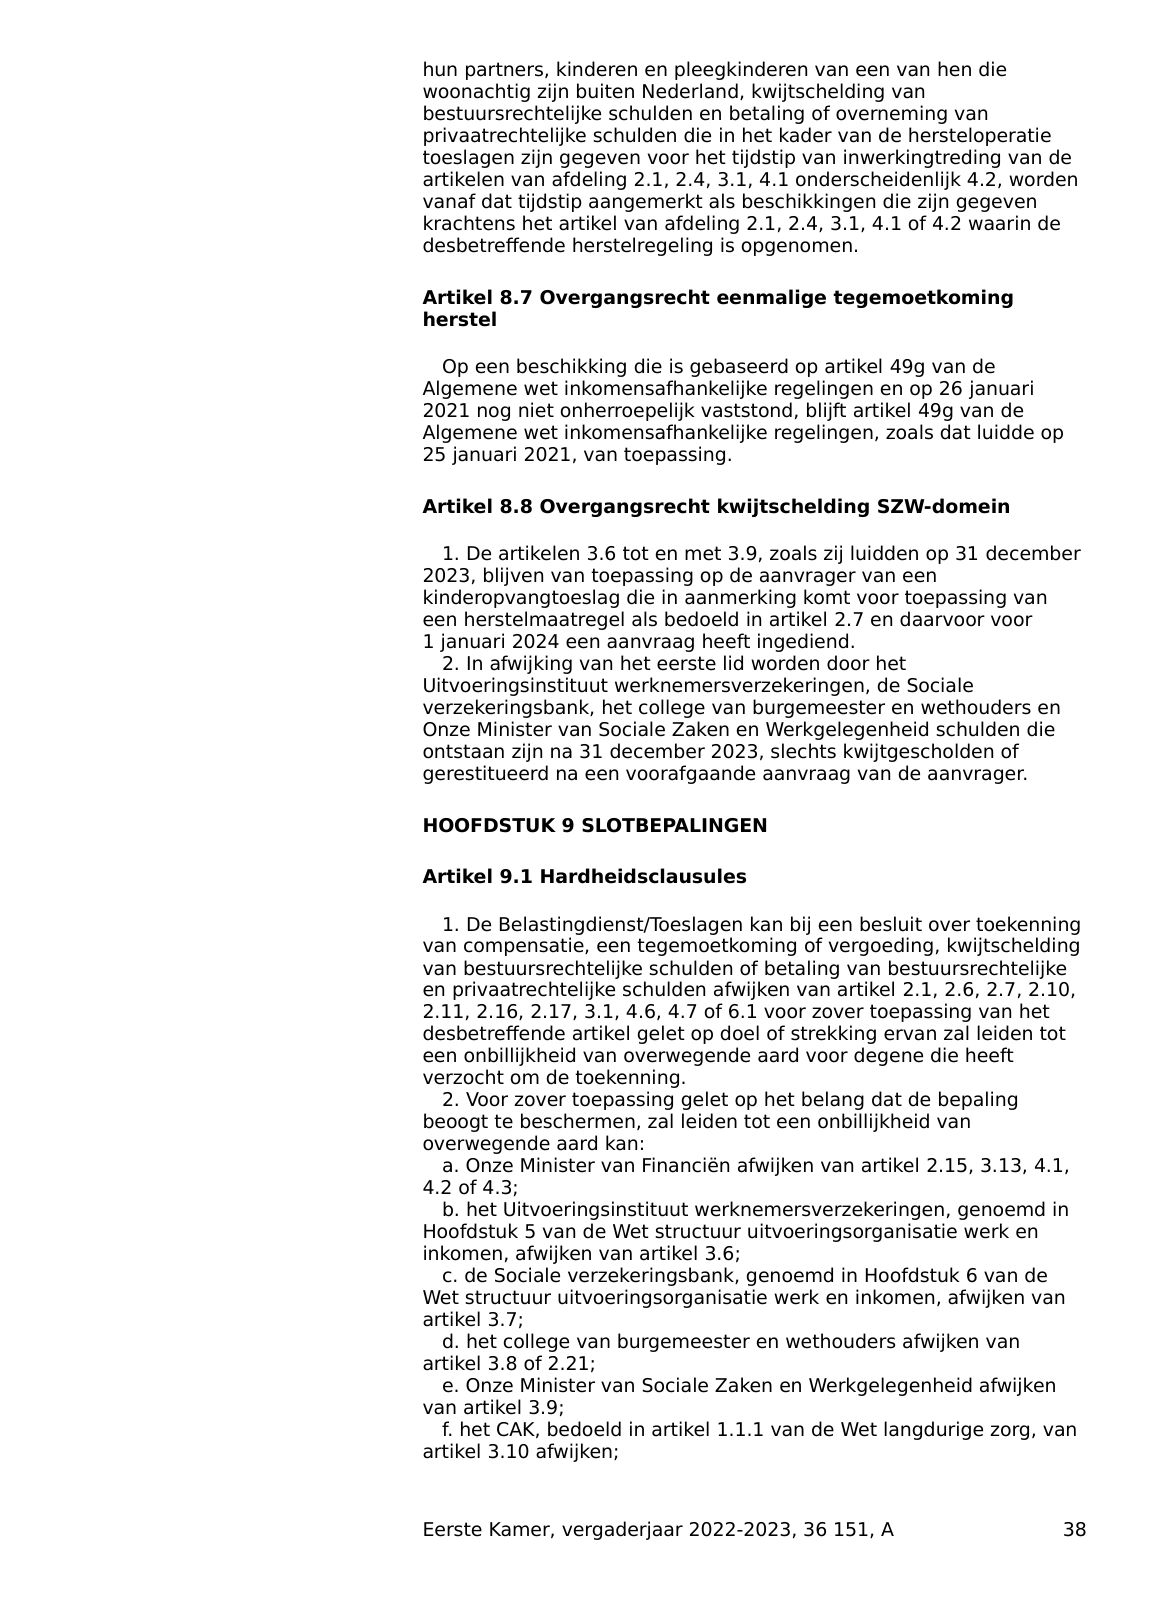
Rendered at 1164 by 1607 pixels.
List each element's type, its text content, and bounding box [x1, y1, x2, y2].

text c. de Sociale verzekeringsbank, genoemd in Hoofdstuk 6 van de Wet structuur uitvoeringsorganisatie werk en inkomen, afwijken van artikel 3.7; [422, 1265, 1087, 1331]
subtitle Artikel 8.7 Overgangsrecht eenmalige tegemoetkoming herstel [422, 287, 1087, 331]
text b. het Uitvoeringsinstituut werknemersverzekeringen, genoemd in Hoofdstuk 5 van de Wet structuur uitvoeringsorganisatie werk en inkomen, afwijken van artikel 3.6; [422, 1199, 1087, 1265]
text hun partners, kinderen en pleegkinderen van een van hen die woonachtig zijn buiten Nederland, kwijtschelding van bestuursrechtelijke schulden en betaling of overneming van privaatrechtelijke schulden die in het kader van de hersteloperatie toeslagen zijn gegeven voor het tijdstip van inwerkingtreding van de artikelen van afdeling 2.1, 2.4, 3.1, 4.1 onderscheidenlijk 4.2, worden vanaf dat tijdstip aangemerkt als beschikkingen die zijn gegeven krachtens het artikel van afdeling 2.1, 2.4, 3.1, 4.1 of 4.2 waarin de desbetreffende herstelregeling is opgenomen. [422, 59, 1087, 257]
text f. het CAK, bedoeld in artikel 1.1.1 van de Wet langdurige zorg, van artikel 3.10 afwijken; [422, 1419, 1087, 1463]
text d. het college van burgemeester en wethouders afwijken van artikel 3.8 of 2.21; [422, 1331, 1087, 1375]
text e. Onze Minister van Sociale Zaken en Werkgelegenheid afwijken van artikel 3.9; [422, 1375, 1087, 1419]
subtitle HOOFDSTUK 9 SLOTBEPALINGEN [422, 814, 1087, 836]
subtitle Artikel 9.1 Hardheidsclausules [422, 866, 1087, 888]
text 2. In afwijking van het eerste lid worden door het Uitvoeringsinstituut werknemersverzekeringen, de Sociale verzekeringsbank, het college van burgemeester en wethouders en Onze Minister van Sociale Zaken en Werkgelegenheid schulden die ontstaan zijn na 31 december 2023, slechts kwijtgescholden of gerestitueerd na een voorafgaande aanvraag van de aanvrager. [422, 653, 1087, 784]
text 2. Voor zover toepassing gelet op het belang dat de bepaling beoogt te beschermen, zal leiden tot een onbillijkheid van overwegende aard kan: [422, 1089, 1087, 1155]
text a. Onze Minister van Financiën afwijken van artikel 2.15, 3.13, 4.1, 4.2 of 4.3; [422, 1155, 1087, 1199]
text 1. De artikelen 3.6 tot en met 3.9, zoals zij luidden op 31 december 2023, blijven van toepassing op de aanvrager van een kinderopvangtoeslag die in aanmerking komt voor toepassing van een herstelmaatregel als bedoeld in artikel 2.7 en daarvoor voor 1 januari 2024 een aanvraag heeft ingediend. [422, 543, 1087, 653]
text Op een beschikking die is gebaseerd op artikel 49g van de Algemene wet inkomensafhankelijke regelingen en op 26 januari 2021 nog niet onherroepelijk vaststond, blijft artikel 49g van de Algemene wet inkomensafhankelijke regelingen, zoals dat luidde op 25 januari 2021, van toepassing. [422, 356, 1087, 466]
text 1. De Belastingdienst/Toeslagen kan bij een besluit over toekenning van compensatie, een tegemoetkoming of vergoeding, kwijtschelding van bestuursrechtelijke schulden of betaling van bestuursrechtelijke en privaatrechtelijke schulden afwijken van artikel 2.1, 2.6, 2.7, 2.10, 2.11, 2.16, 2.17, 3.1, 4.6, 4.7 of 6.1 voor zover toepassing van het desbetreffende artikel gelet op doel of strekking ervan zal leiden tot een onbillijkheid van overwegende aard voor degene die heeft verzocht om de toekenning. [422, 913, 1087, 1089]
subtitle Artikel 8.8 Overgangsrecht kwijtschelding SZW-domein [422, 496, 1087, 518]
